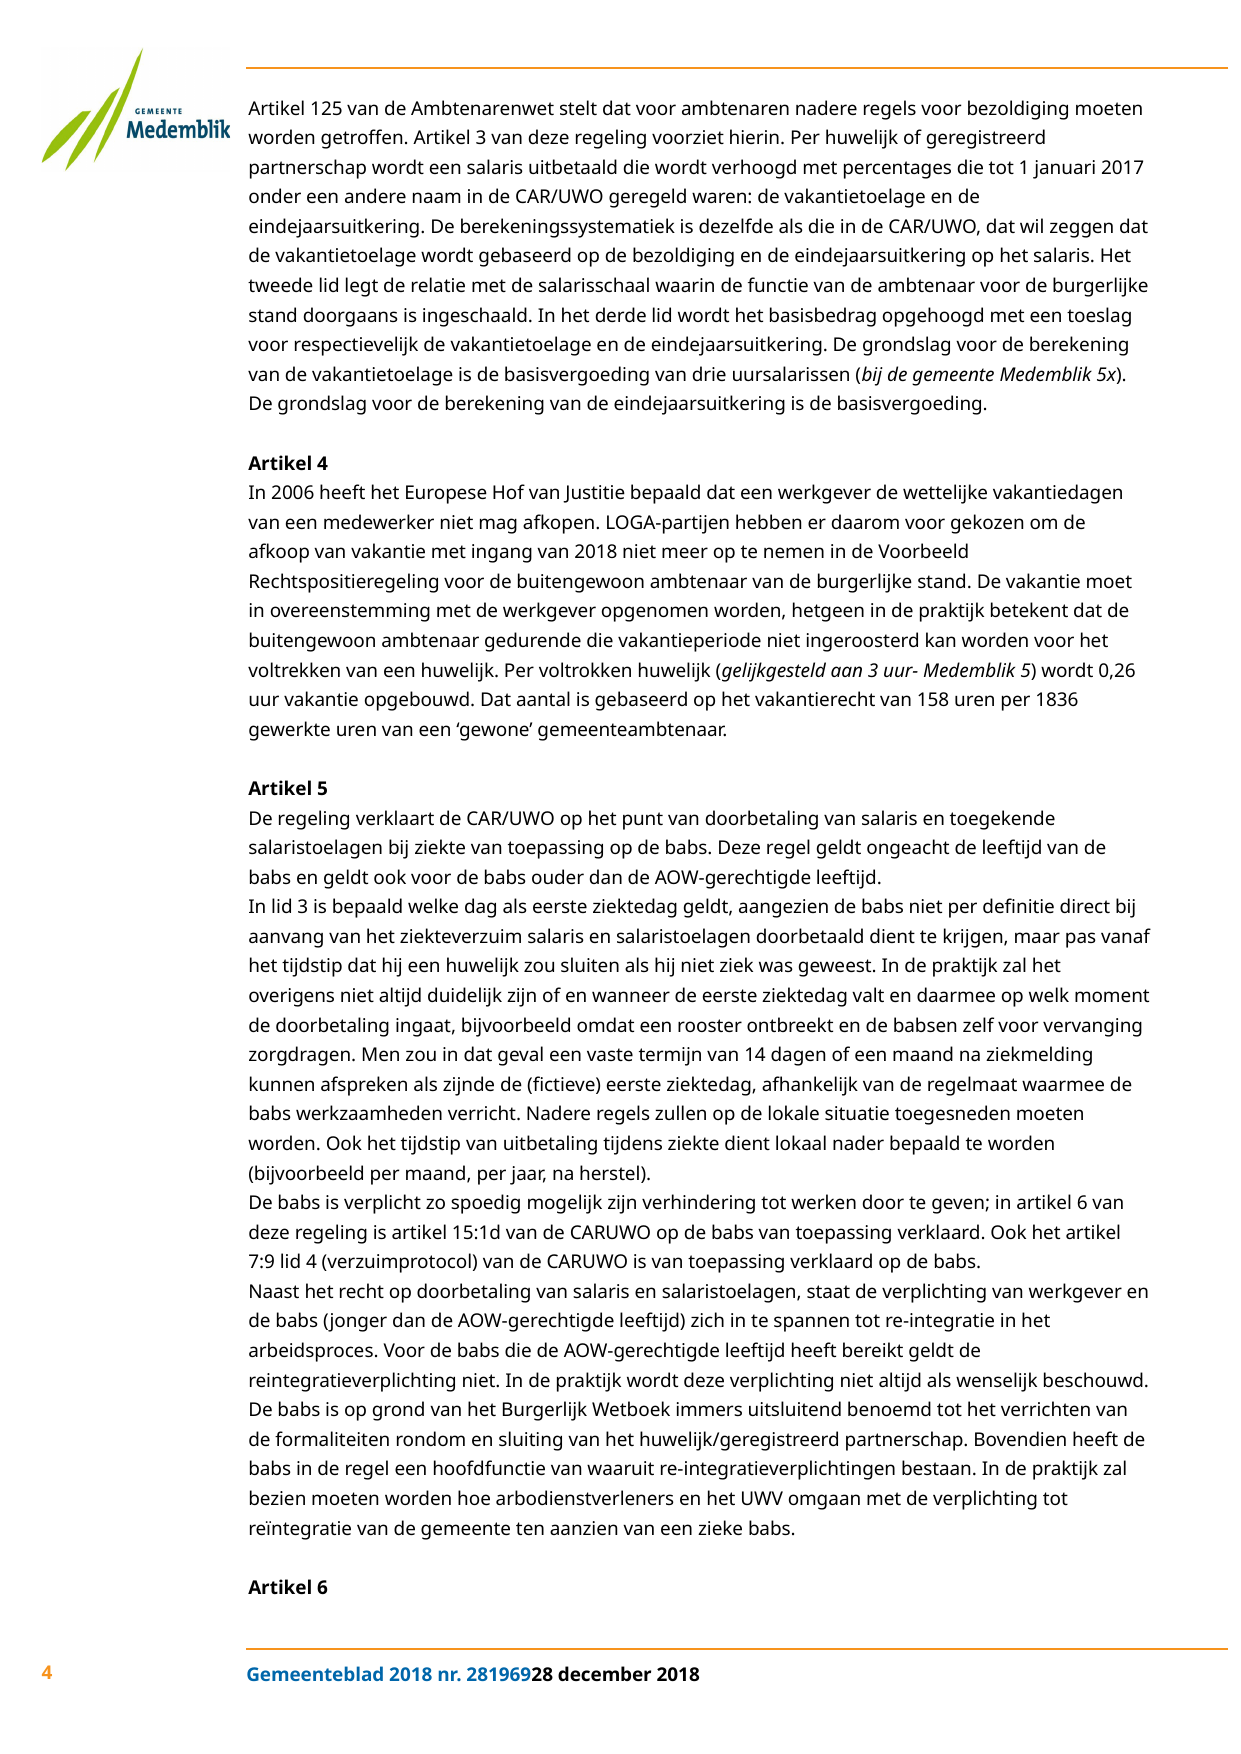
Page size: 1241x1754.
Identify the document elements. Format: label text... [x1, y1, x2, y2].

text Naast het recht op doorbetaling van salaris en salaristoelagen, staat de verplichting van werkgever en de babs (jonger dan de AOW-gerechtigde leeftijd) zich in te spannen tot re-integratie in het arbeidsproces. Voor de babs die de AOW-gerechtigde leeftijd heeft bereikt geldt de reintegratieverplichting niet. In de praktijk wordt deze verplichting niet altijd als wenselijk beschouwd. [248, 1278, 1152, 1393]
text De babs is verplicht zo spoedig mogelijk zijn verhindering tot werken door te geven; in artikel 6 van deze regeling is artikel 15:1d van de CARUWO op de babs van toepassing verklaard. Ook het artikel 7:9 lid 4 (verzuimprotocol) van de CARUWO is van toepassing verklaard op de babs. [248, 1189, 1152, 1274]
text Artikel 125 van de Ambtenarenwet stelt dat voor ambtenaren nadere regels voor bezoldiging moeten worden getroffen. Artikel 3 van deze regeling voorziet hierin. Per huwelijk of geregistreerd partnerschap wordt een salaris uitbetaald die wordt verhoogd met percentages die tot 1 januari 2017 onder een andere naam in de CAR/UWO geregeld waren: de vakantietoelage en de eindejaarsuitkering. De berekeningssystematiek is dezelfde als die in de CAR/UWO, dat wil zeggen dat de vakantietoelage wordt gebaseerd op de bezoldiging en de eindejaarsuitkering op het salaris. Het tweede lid legt de relatie met de salarisschaal waarin de functie van de ambtenaar voor de burgerlijke stand doorgaans is ingeschaald. In het derde lid wordt het basisbedrag opgehoogd met een toeslag voor respectievelijk de vakantietoelage en de eindejaarsuitkering. De grondslag voor de berekening van de vakantietoelage is de basisvergoeding van drie uursalarissen (bij de gemeente Medemblik 5x). De grondslag voor de berekening van de eindejaarsuitkering is de basisvergoeding. [248, 95, 1152, 416]
text Artikel 5 [248, 775, 1152, 801]
picture [41, 47, 231, 172]
text De babs is op grond van het Burgerlijk Wetboek immers uitsluitend benoemd tot het verrichten van de formaliteiten rondom en sluiting van het huwelijk/geregistreerd partnerschap. Bovendien heeft de babs in de regel een hoofdfunctie van waaruit re-integratieverplichtingen bestaan. In de praktijk zal bezien moeten worden hoe arbodienstverleners en het UWV omgaan met de verplichting tot reïntegratie van de gemeente ten aanzien van een zieke babs. [248, 1396, 1152, 1541]
text In 2006 heeft het Europese Hof van Justitie bepaald dat een werkgever de wettelijke vakantiedagen van een medewerker niet mag afkopen. LOGA-partijen hebben er daarom voor gekozen om de afkoop van vakantie met ingang van 2018 niet meer op te nemen in de Voorbeeld Rechtspositieregeling voor de buitengewoon ambtenaar van de burgerlijke stand. De vakantie moet in overeenstemming met de werkgever opgenomen worden, hetgeen in de praktijk betekent dat de buitengewoon ambtenaar gedurende die vakantieperiode niet ingeroosterd kan worden voor het voltrekken van een huwelijk. Per voltrokken huwelijk (gelijkgesteld aan 3 uur- Medemblik 5) wordt 0,26 uur vakantie opgebouwd. Dat aantal is gebaseerd op het vakantierecht van 158 uren per 1836 gewerkte uren van een ‘gewone’ gemeenteambtenaar. [248, 479, 1152, 742]
text Artikel 4 [248, 450, 1152, 476]
text In lid 3 is bepaald welke dag als eerste ziektedag geldt, aangezien de babs niet per definitie direct bij aanvang van het ziekteverzuim salaris en salaristoelagen doorbetaald dient te krijgen, maar pas vanaf het tijdstip dat hij een huwelijk zou sluiten als hij niet ziek was geweest. In de praktijk zal het overigens niet altijd duidelijk zijn of en wanneer de eerste ziektedag valt en daarmee op welk moment de doorbetaling ingaat, bijvoorbeeld omdat een rooster ontbreekt en de babsen zelf voor vervanging zorgdragen. Men zou in dat geval een vaste termijn van 14 dagen of een maand na ziekmelding kunnen afspreken als zijnde de (fictieve) eerste ziektedag, afhankelijk van de regelmaat waarmee de babs werkzaamheden verricht. Nadere regels zullen op de lokale situatie toegesneden moeten worden. Ook het tijdstip van uitbetaling tijdens ziekte dient lokaal nader bepaald te worden (bijvoorbeeld per maand, per jaar, na herstel). [248, 893, 1152, 1186]
text De regeling verklaart de CAR/UWO op het punt van doorbetaling van salaris en toegekende salaristoelagen bij ziekte van toepassing op de babs. Deze regel geldt ongeacht de leeftijd van de babs en geldt ook voor de babs ouder dan de AOW-gerechtigde leeftijd. [248, 805, 1152, 890]
text Artikel 6 [248, 1574, 1152, 1600]
